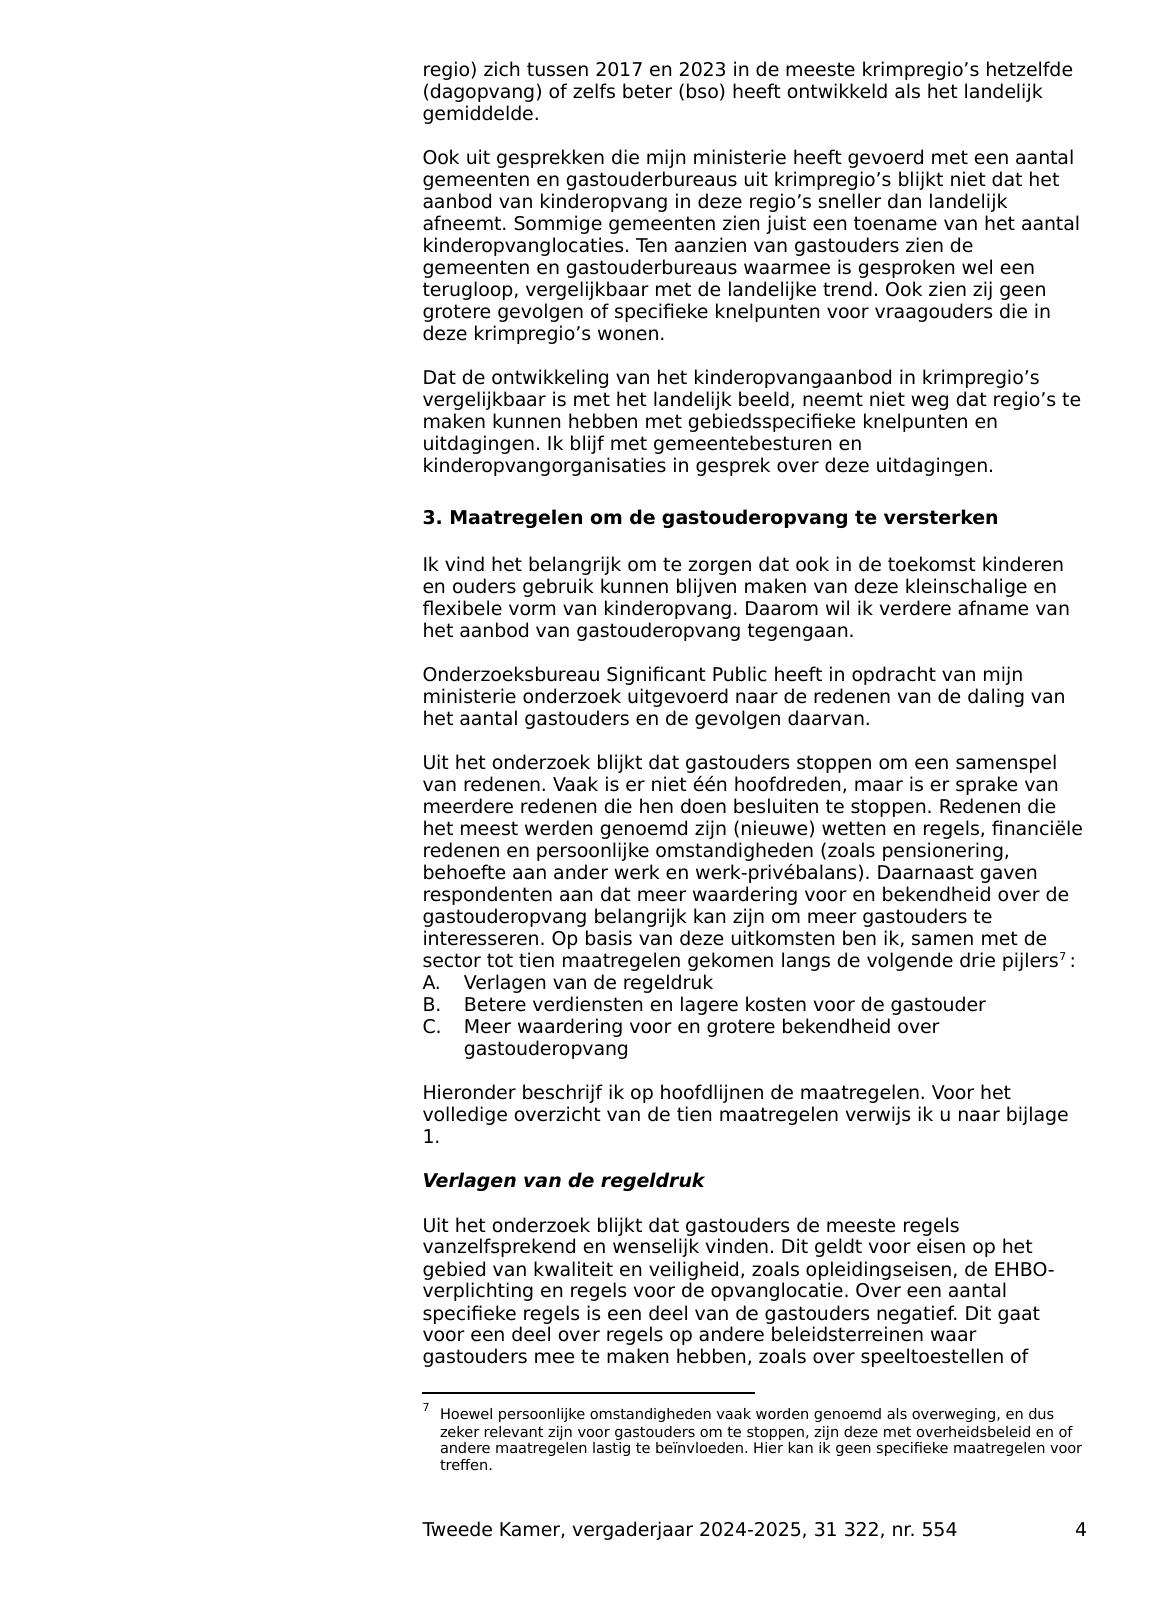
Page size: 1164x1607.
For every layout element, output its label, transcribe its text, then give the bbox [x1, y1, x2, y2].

text Uit het onderzoek blijkt dat gastouders de meeste regels vanzelfsprekend en wenselijk vinden. Dit geldt voor eisen op het gebied van kwaliteit en veiligheid, zoals opleidingseisen, de EHBO-verplichting en regels voor de opvanglocatie. Over een aantal specifieke regels is een deel van de gastouders negatief. Dit gaat voor een deel over regels op andere beleidsterreinen waar gastouders mee te maken hebben, zoals over speeltoestellen of [422, 1214, 1087, 1368]
text C. Meer waardering voor en grotere bekendheid over gastouderopvang [422, 1016, 1087, 1060]
text Dat de ontwikkeling van het kinderopvangaanbod in krimpregio’s vergelijkbaar is met het landelijk beeld, neemt niet weg dat regio’s te maken kunnen hebben met gebiedsspecifieke knelpunten en uitdagingen. Ik blijf met gemeentebesturen en kinderopvangorganisaties in gesprek over deze uitdagingen. [422, 367, 1087, 477]
text Hoewel persoonlijke omstandigheden vaak worden genoemd als overweging, en dus zeker relevant zijn voor gastouders om te stoppen, zijn deze met overheidsbeleid en of andere maatregelen lastig te beïnvloeden. Hier kan ik geen specifieke maatregelen voor treffen. [422, 1402, 1087, 1474]
subtitle Verlagen van de regeldruk [422, 1170, 1087, 1192]
text regio) zich tussen 2017 en 2023 in de meeste krimpregio’s hetzelfde (dagopvang) of zelfs beter (bso) heeft ontwikkeld als het landelijk gemiddelde. [422, 59, 1087, 125]
subtitle 3. Maatregelen om de gastouderopvang te versterken [422, 507, 1087, 529]
text B. Betere verdiensten en lagere kosten voor de gastouder [422, 994, 1087, 1016]
text Ook uit gesprekken die mijn ministerie heeft gevoerd met een aantal gemeenten en gastouderbureaus uit krimpregio’s blijkt niet dat het aanbod van kinderopvang in deze regio’s sneller dan landelijk afneemt. Sommige gemeenten zien juist een toename van het aantal kinderopvanglocaties. Ten aanzien van gastouders zien de gemeenten en gastouderbureaus waarmee is gesproken wel een terugloop, vergelijkbaar met de landelijke trend. Ook zien zij geen grotere gevolgen of specifieke knelpunten voor vraagouders die in deze krimpregio’s wonen. [422, 147, 1087, 345]
text Ik vind het belangrijk om te zorgen dat ook in de toekomst kinderen en ouders gebruik kunnen blijven maken van deze kleinschalige en flexibele vorm van kinderopvang. Daarom wil ik verdere afname van het aanbod van gastouderopvang tegengaan. [422, 554, 1087, 642]
text Onderzoeksbureau Significant Public heeft in opdracht van mijn ministerie onderzoek uitgevoerd naar de redenen van de daling van het aantal gastouders en de gevolgen daarvan. [422, 664, 1087, 730]
text A. Verlagen van de regeldruk [422, 972, 1087, 994]
text Uit het onderzoek blijkt dat gastouders stoppen om een samenspel van redenen. Vaak is er niet één hoofdreden, maar is er sprake van meerdere redenen die hen doen besluiten te stoppen. Redenen die het meest werden genoemd zijn (nieuwe) wetten en regels, financiële redenen en persoonlijke omstandigheden (zoals pensionering, behoefte aan ander werk en werk-privébalans). Daarnaast gaven respondenten aan dat meer waardering voor en bekendheid over de gastouderopvang belangrijk kan zijn om meer gastouders te interesseren. Op basis van deze uitkomsten ben ik, samen met de sector tot tien maatregelen gekomen langs de volgende drie pijlers: [422, 752, 1087, 972]
text Hieronder beschrijf ik op hoofdlijnen de maatregelen. Voor het volledige overzicht van de tien maatregelen verwijs ik u naar bijlage 1. [422, 1082, 1087, 1148]
